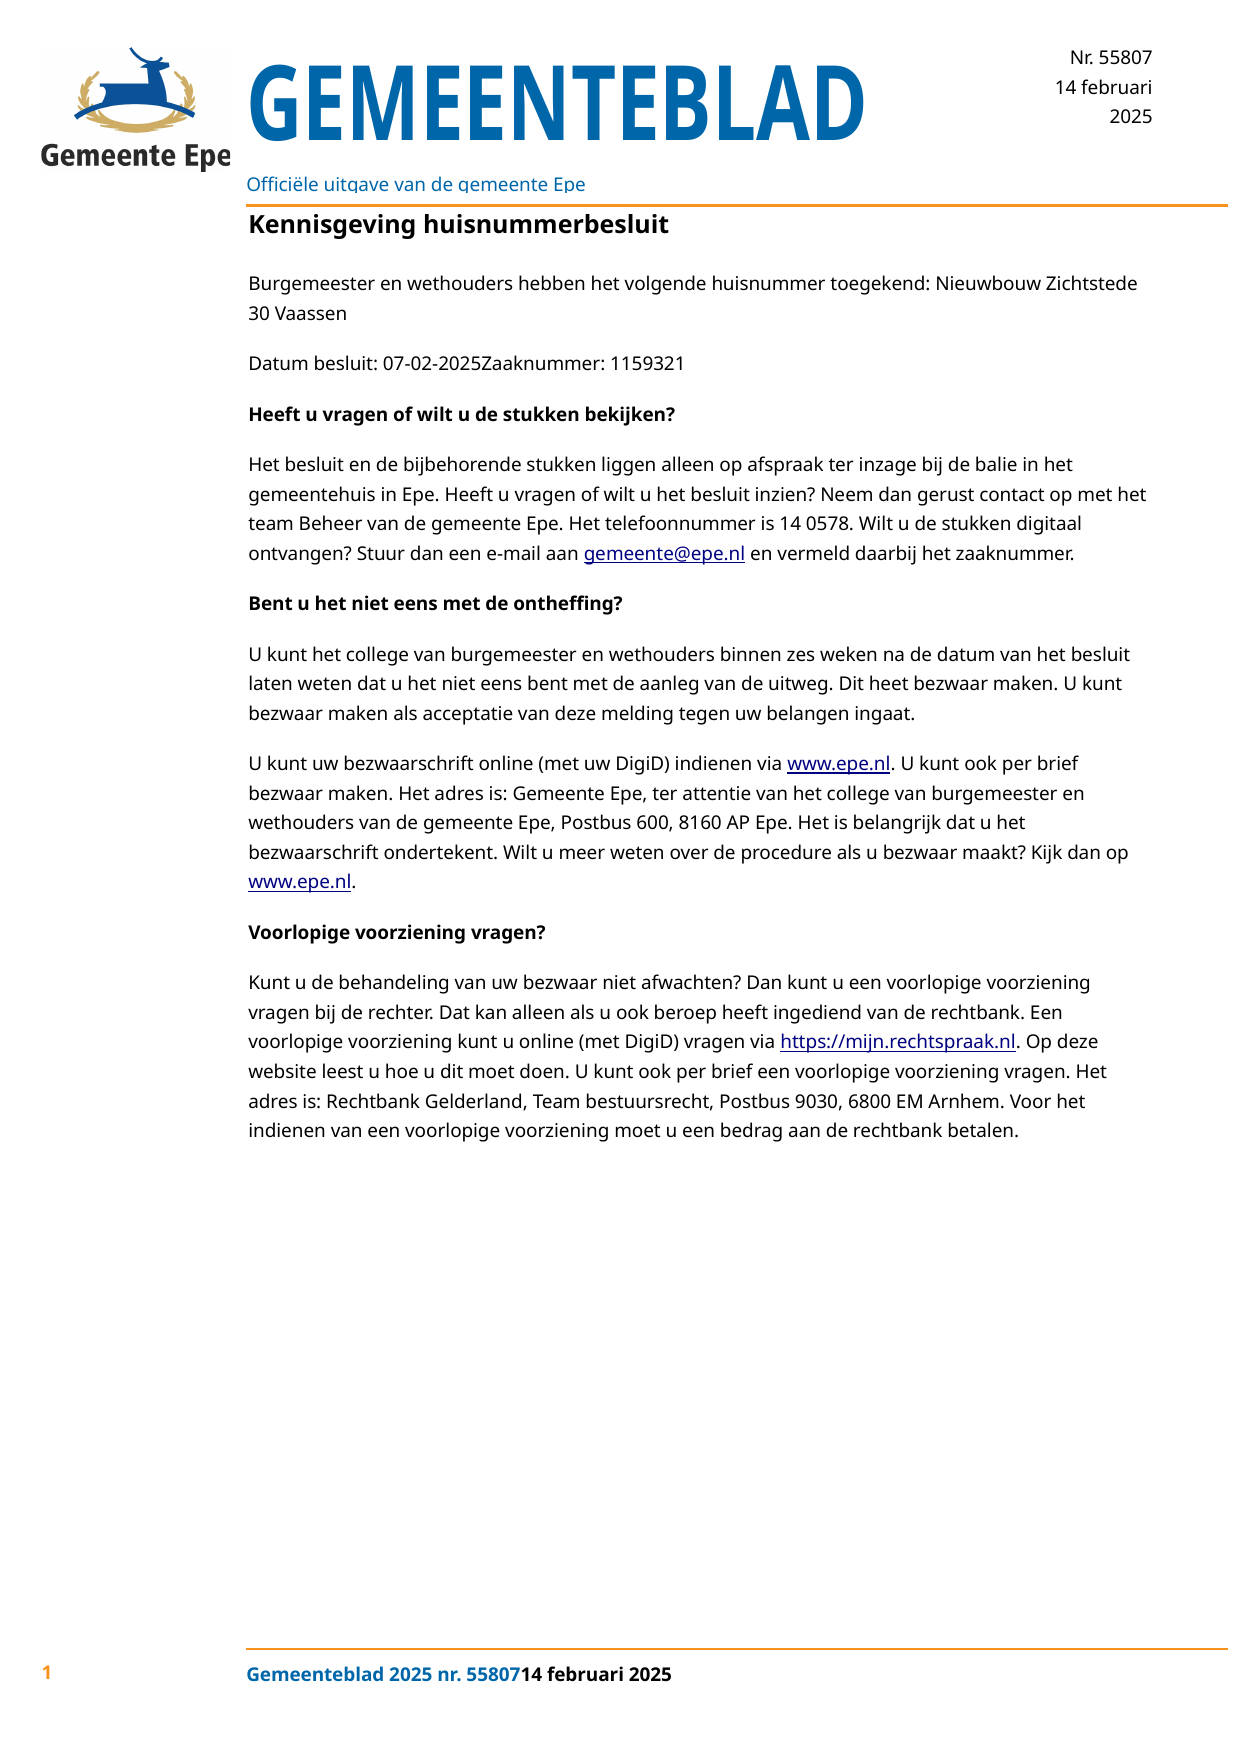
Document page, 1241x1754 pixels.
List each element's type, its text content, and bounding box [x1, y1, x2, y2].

text U kunt het college van burgemeester en wethouders binnen zes weken na de datum van het besluit laten weten dat u het niet eens bent met de aanleg van de uitweg. Dit heet bezwaar maken. U kunt bezwaar maken als acceptatie van deze melding tegen uw belangen ingaat. [248, 641, 1152, 726]
text Kunt u de behandeling van uw bezwaar niet afwachten? Dan kunt u een voorlopige voorziening vragen bij de rechter. Dat kan alleen als u ook beroep heeft ingediend van de rechtbank. Een voorlopige voorziening kunt u online (met DigiD) vragen via https://mijn.rechtspraak.nl. Op deze website leest u hoe u dit moet doen. U kunt ook per brief een voorlopige voorziening vragen. Het adres is: Rechtbank Gelderland, Team bestuursrecht, Postbus 9030, 6800 EM Arnhem. Voor het indienen van een voorlopige voorziening moet u een bedrag aan de rechtbank betalen. [248, 969, 1152, 1143]
text Burgemeester en wethouders hebben het volgende huisnummer toegekend: Nieuwbouw Zichtstede 30 Vaassen [248, 270, 1152, 326]
text Voorlopige voorziening vragen? [248, 919, 1152, 945]
text Datum besluit: 07-02-2025Zaaknummer: 1159321 [248, 350, 1152, 376]
picture [41, 47, 231, 172]
text Kennisgeving huisnummerbesluit [248, 207, 1152, 241]
text U kunt uw bezwaarschrift online (met uw DigiD) indienen via www.epe.nl. U kunt ook per brief bezwaar maken. Het adres is: Gemeente Epe, ter attentie van het college van burgemeester en wethouders van de gemeente Epe, Postbus 600, 8160 AP Epe. Het is belangrijk dat u het bezwaarschrift ondertekent. Wilt u meer weten over de procedure als u bezwaar maakt? Kijk dan op www.epe.nl. [248, 750, 1152, 894]
text Het besluit en de bijbehorende stukken liggen alleen op afspraak ter inzage bij de balie in het gemeentehuis in Epe. Heeft u vragen of wilt u het besluit inzien? Neem dan gerust contact op met het team Beheer van de gemeente Epe. Het telefoonnummer is 14 0578. Wilt u de stukken digitaal ontvangen? Stuur dan een e-mail aan gemeente@epe.nl en vermeld daarbij het zaaknummer. [248, 451, 1152, 566]
text Heeft u vragen of wilt u de stukken bekijken? [248, 401, 1152, 426]
text Bent u het niet eens met de ontheffing? [248, 590, 1152, 616]
